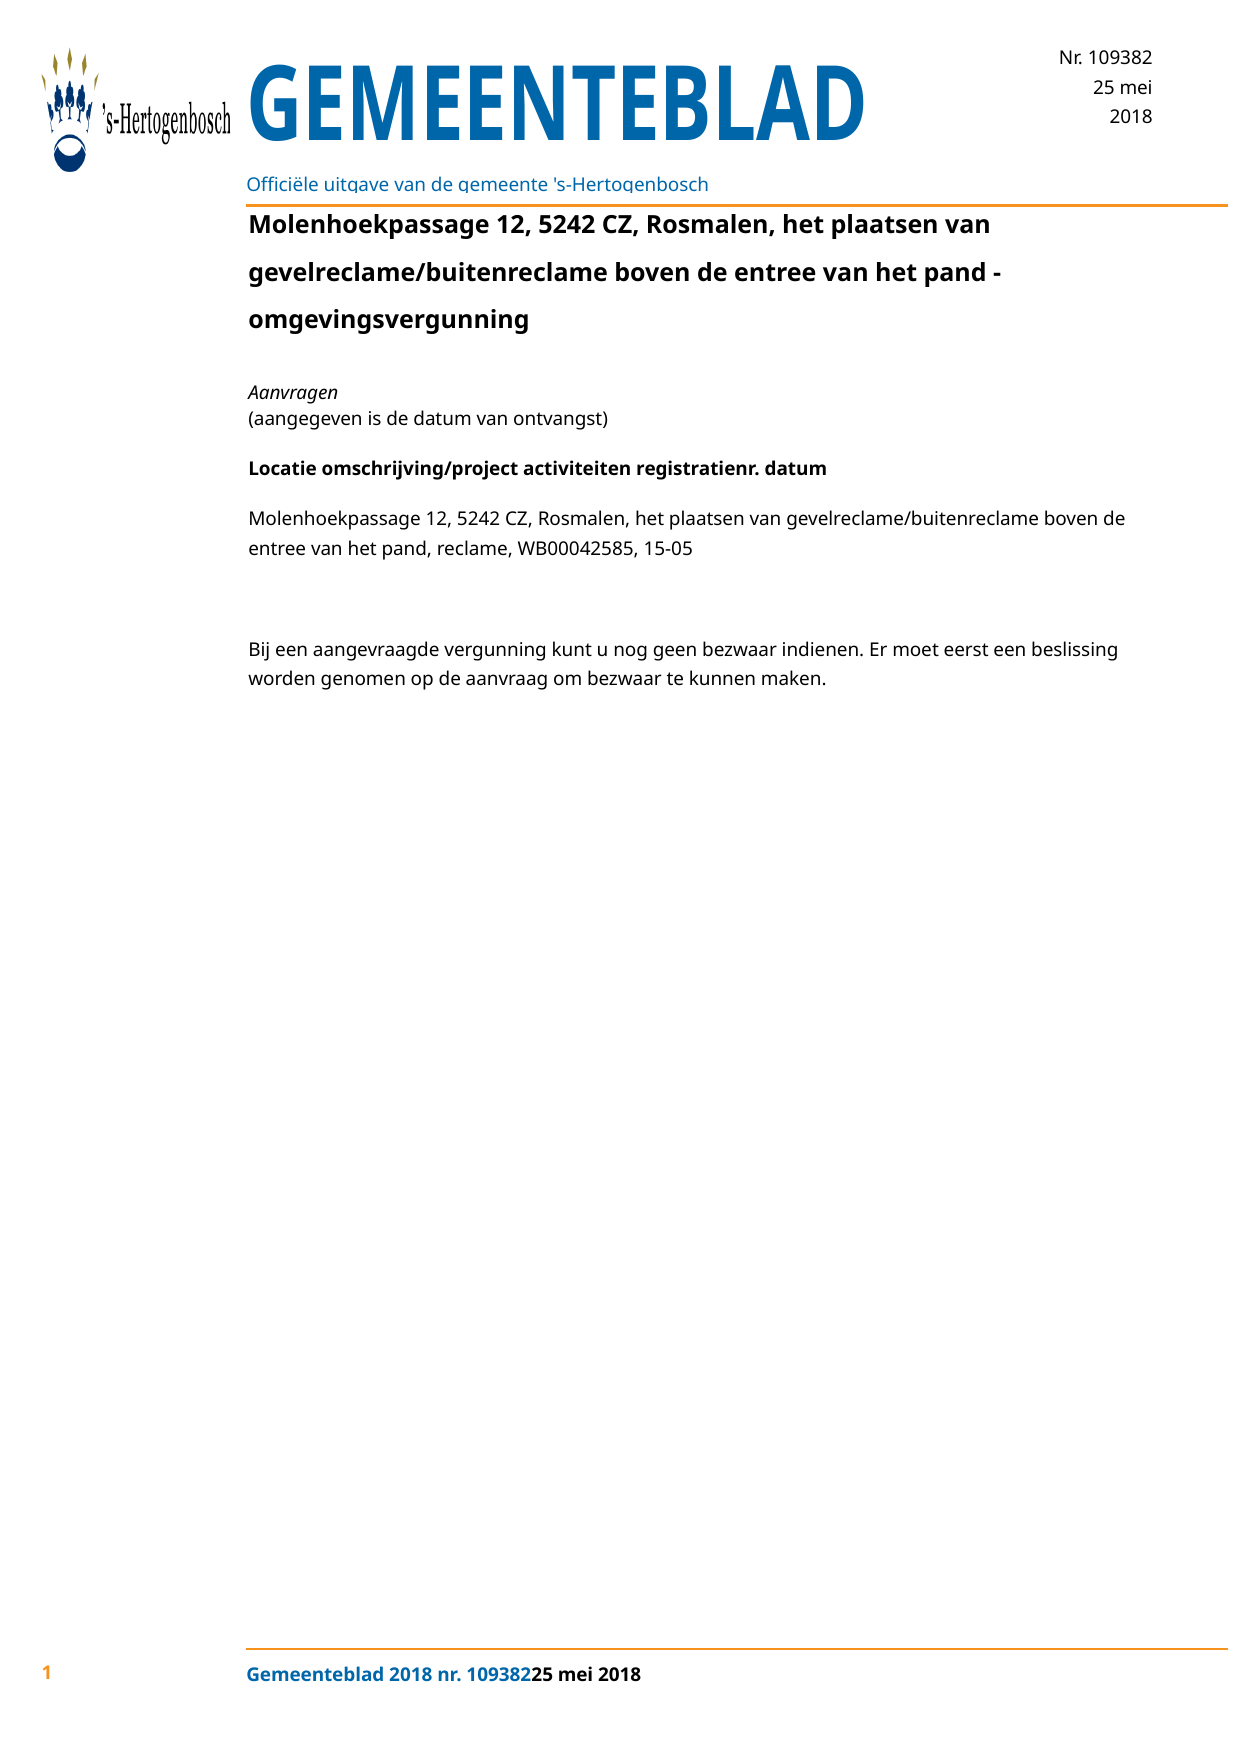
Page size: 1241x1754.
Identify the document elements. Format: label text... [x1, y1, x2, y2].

text Locatie omschrijving/project activiteiten registratienr. datum [248, 455, 1152, 481]
text Molenhoekpassage 12, 5242 CZ, Rosmalen, het plaatsen van gevelreclame/buitenreclame boven de entree van het pand, reclame, WB00042585, 15-05 [248, 506, 1152, 561]
text Aanvragen [248, 379, 1152, 405]
text Molenhoekpassage 12, 5242 CZ, Rosmalen, het plaatsen van gevelreclame/buitenreclame boven de entree van het pand - omgevingsvergunning [248, 207, 1152, 336]
text Bij een aangevraagde vergunning kunt u nog geen bezwaar indienen. Er moet eerst een beslissing worden genomen op de aanvraag om bezwaar te kunnen maken. [248, 636, 1152, 691]
text (aangegeven is de datum van ontvangst) [248, 405, 1152, 431]
picture [41, 47, 231, 172]
